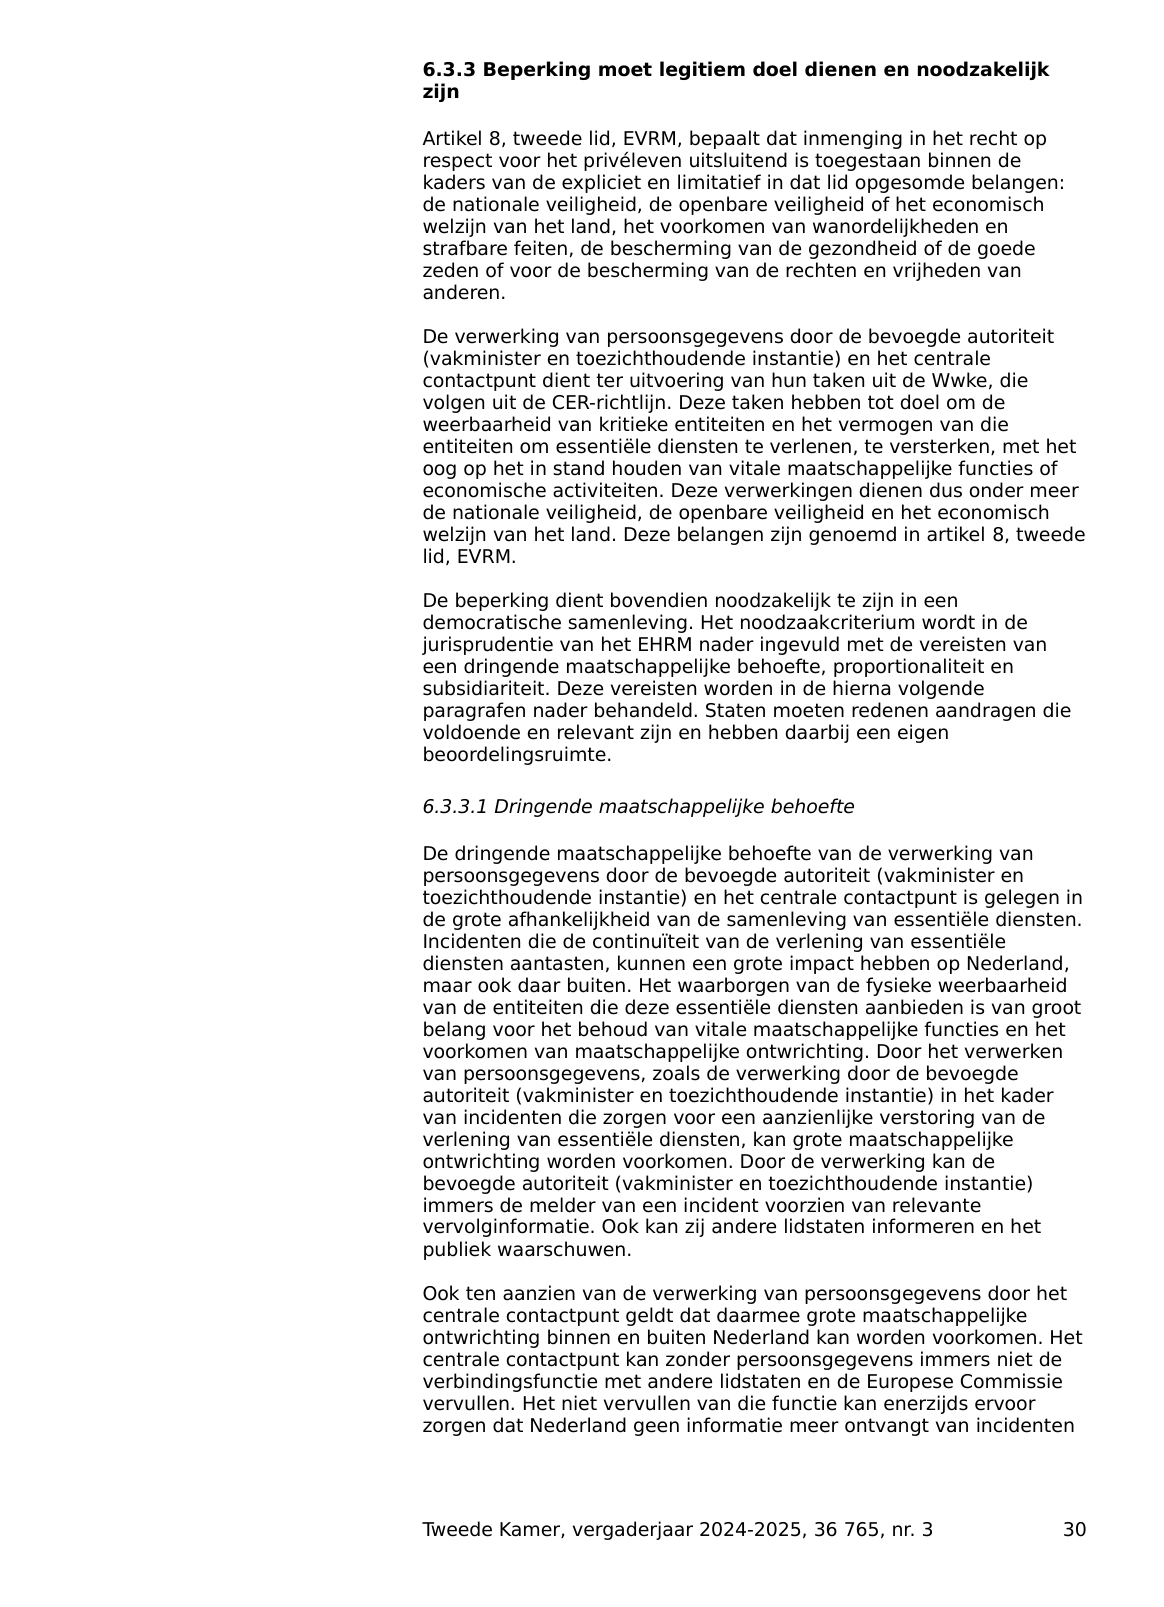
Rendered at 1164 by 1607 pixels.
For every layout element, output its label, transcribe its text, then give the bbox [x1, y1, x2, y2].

text De dringende maatschappelijke behoefte van de verwerking van persoonsgegevens door de bevoegde autoriteit (vakminister en toezichthoudende instantie) en het centrale contactpunt is gelegen in de grote afhankelijkheid van de samenleving van essentiële diensten. Incidenten die de continuïteit van de verlening van essentiële diensten aantasten, kunnen een grote impact hebben op Nederland, maar ook daar buiten. Het waarborgen van de fysieke weerbaarheid van de entiteiten die deze essentiële diensten aanbieden is van groot belang voor het behoud van vitale maatschappelijke functies en het voorkomen van maatschappelijke ontwrichting. Door het verwerken van persoonsgegevens, zoals de verwerking door de bevoegde autoriteit (vakminister en toezichthoudende instantie) in het kader van incidenten die zorgen voor een aanzienlijke verstoring van de verlening van essentiële diensten, kan grote maatschappelijke ontwrichting worden voorkomen. Door de verwerking kan de bevoegde autoriteit (vakminister en toezichthoudende instantie) immers de melder van een incident voorzien van relevante vervolginformatie. Ook kan zij andere lidstaten informeren en het publiek waarschuwen. [422, 843, 1087, 1260]
text Ook ten aanzien van de verwerking van persoonsgegevens door het centrale contactpunt geldt dat daarmee grote maatschappelijke ontwrichting binnen en buiten Nederland kan worden voorkomen. Het centrale contactpunt kan zonder persoonsgegevens immers niet de verbindingsfunctie met andere lidstaten en de Europese Commissie vervullen. Het niet vervullen van die functie kan enerzijds ervoor zorgen dat Nederland geen informatie meer ontvangt van incidenten [422, 1283, 1087, 1436]
text Artikel 8, tweede lid, EVRM, bepaalt dat inmenging in het recht op respect voor het privéleven uitsluitend is toegestaan binnen de kaders van de expliciet en limitatief in dat lid opgesomde belangen: de nationale veiligheid, de openbare veiligheid of het economisch welzijn van het land, het voorkomen van wanordelijkheden en strafbare feiten, de bescherming van de gezondheid of de goede zeden of voor de bescherming van de rechten en vrijheden van anderen. [422, 128, 1087, 304]
text De beperking dient bovendien noodzakelijk te zijn in een democratische samenleving. Het noodzaakcriterium wordt in de jurisprudentie van het EHRM nader ingevuld met de vereisten van een dringende maatschappelijke behoefte, proportionaliteit en subsidiariteit. Deze vereisten worden in de hierna volgende paragrafen nader behandeld. Staten moeten redenen aandragen die voldoende en relevant zijn en hebben daarbij een eigen beoordelingsruimte. [422, 590, 1087, 766]
subtitle 6.3.3 Beperking moet legitiem doel dienen en noodzakelijk zijn [422, 59, 1087, 103]
subtitle 6.3.3.1 Dringende maatschappelijke behoefte [422, 796, 1087, 818]
text De verwerking van persoonsgegevens door de bevoegde autoriteit (vakminister en toezichthoudende instantie) en het centrale contactpunt dient ter uitvoering van hun taken uit de Wwke, die volgen uit de CER-richtlijn. Deze taken hebben tot doel om de weerbaarheid van kritieke entiteiten en het vermogen van die entiteiten om essentiële diensten te verlenen, te versterken, met het oog op het in stand houden van vitale maatschappelijke functies of economische activiteiten. Deze verwerkingen dienen dus onder meer de nationale veiligheid, de openbare veiligheid en het economisch welzijn van het land. Deze belangen zijn genoemd in artikel 8, tweede lid, EVRM. [422, 326, 1087, 568]
